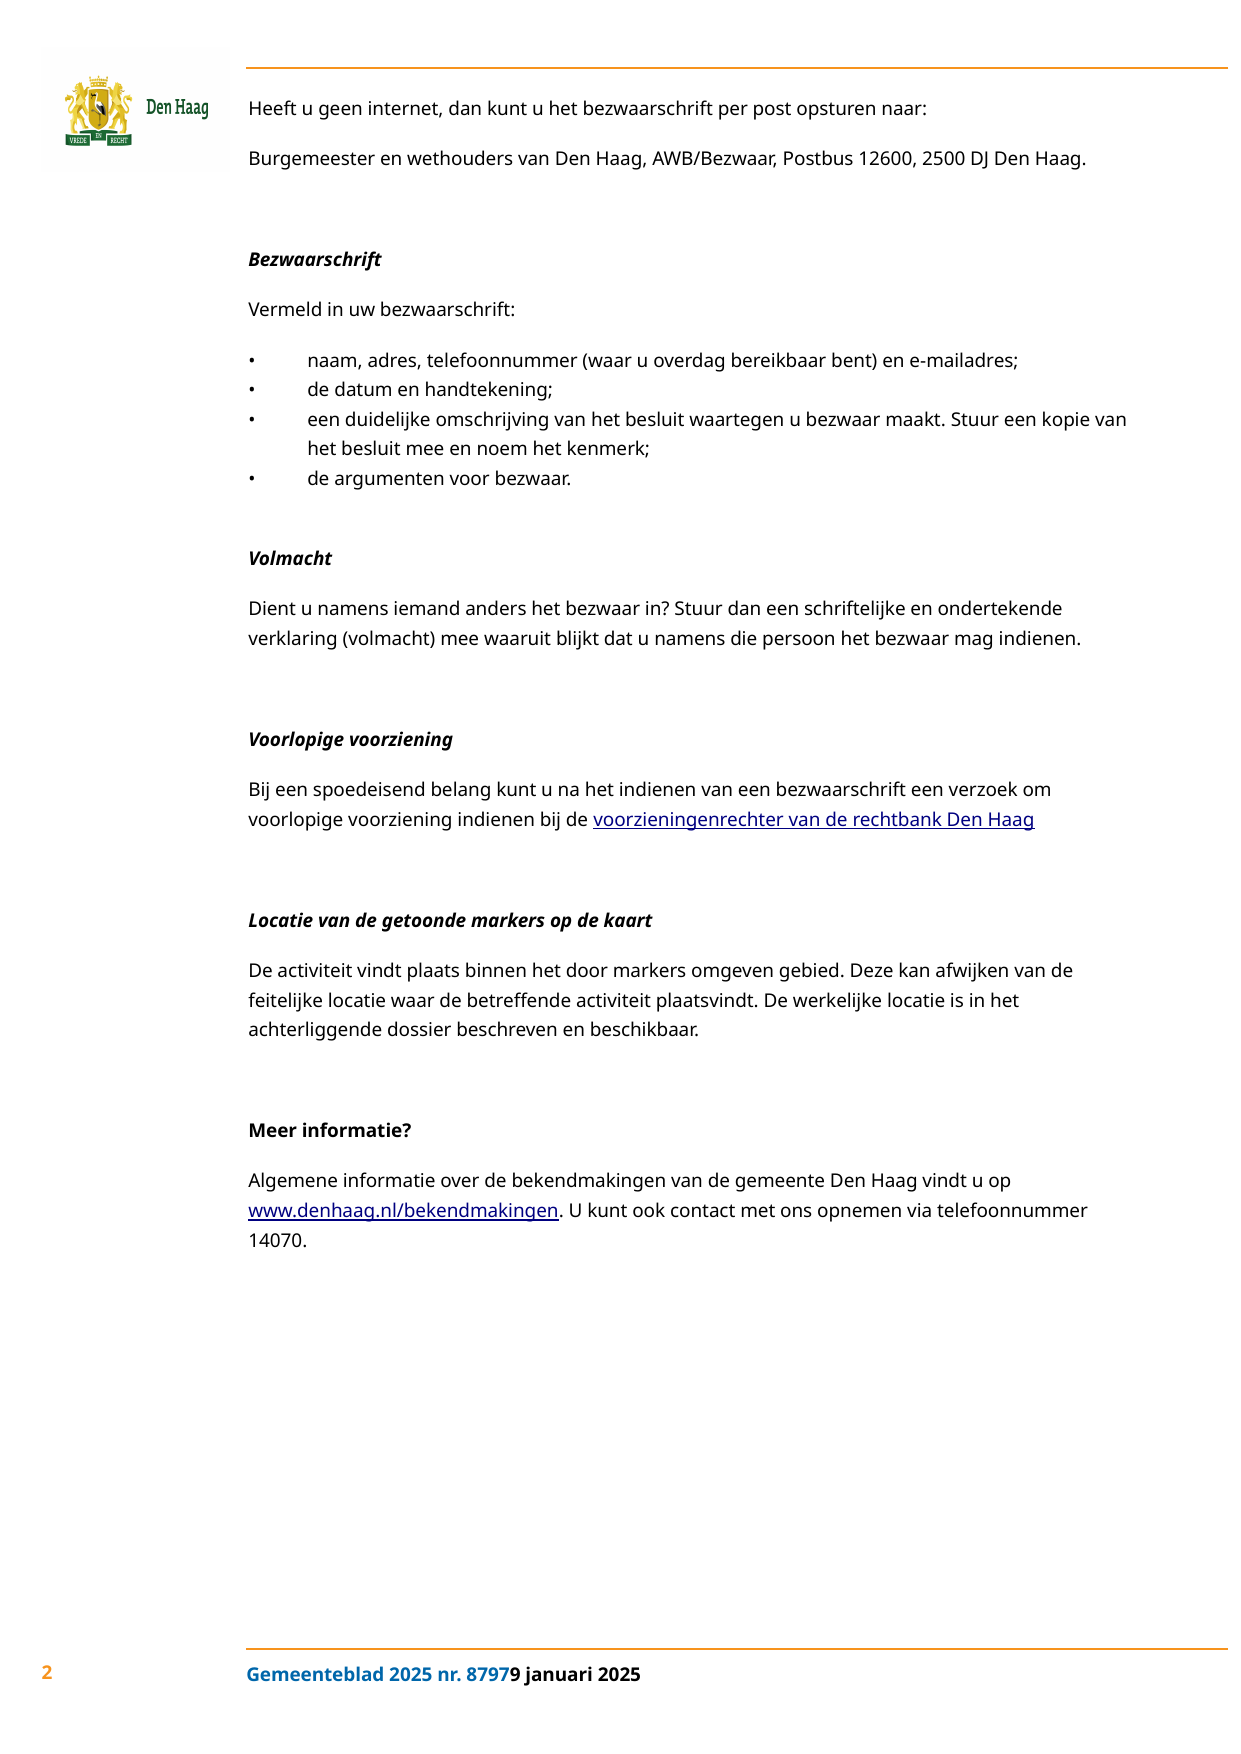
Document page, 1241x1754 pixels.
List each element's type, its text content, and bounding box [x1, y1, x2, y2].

text Algemene informatie over de bekendmakingen van de gemeente Den Haag vindt u op www.denhaag.nl/bekendmakingen. U kunt ook contact met ons opnemen via telefoonnummer 14070. [248, 1168, 1152, 1253]
text Bij een spoedeisend belang kunt u na het indienen van een bezwaarschrift een verzoek om voorlopige voorziening indienen bij de voorzieningenrechter van de rechtbank Den Haag [248, 776, 1152, 832]
text Volmacht [248, 545, 1152, 571]
text Vermeld in uw bezwaarschrift: [248, 296, 1152, 322]
list naam, adres, telefoonnummer (waar u overdag bereikbaar bent) en e-mailadres; [248, 347, 1152, 373]
text Heeft u geen internet, dan kunt u het bezwaarschrift per post opsturen naar: [248, 95, 1152, 121]
text Burgemeester en wethouders van Den Haag, AWB/Bezwaar, Postbus 12600, 2500 DJ Den Haag. [248, 145, 1152, 171]
list de argumenten voor bezwaar. [248, 465, 1152, 491]
text Locatie van de getoonde markers op de kaart [248, 907, 1152, 933]
list de datum en handtekening; [248, 376, 1152, 402]
text Bezwaarschrift [248, 246, 1152, 272]
text Dient u namens iemand anders het bezwaar in? Stuur dan een schriftelijke en ondertekende verklaring (volmacht) mee waaruit blijkt dat u namens die persoon het bezwaar mag indienen. [248, 596, 1152, 651]
text Meer informatie? [248, 1117, 1152, 1143]
text Voorlopige voorziening [248, 726, 1152, 752]
text De activiteit vindt plaats binnen het door markers omgeven gebied. Deze kan afwijken van de feitelijke locatie waar de betreffende activiteit plaatsvindt. De werkelijke locatie is in het achterliggende dossier beschreven en beschikbaar. [248, 957, 1152, 1042]
picture [41, 47, 231, 172]
list een duidelijke omschrijving van het besluit waartegen u bezwaar maakt. Stuur een kopie van het besluit mee en noem het kenmerk; [248, 406, 1152, 461]
